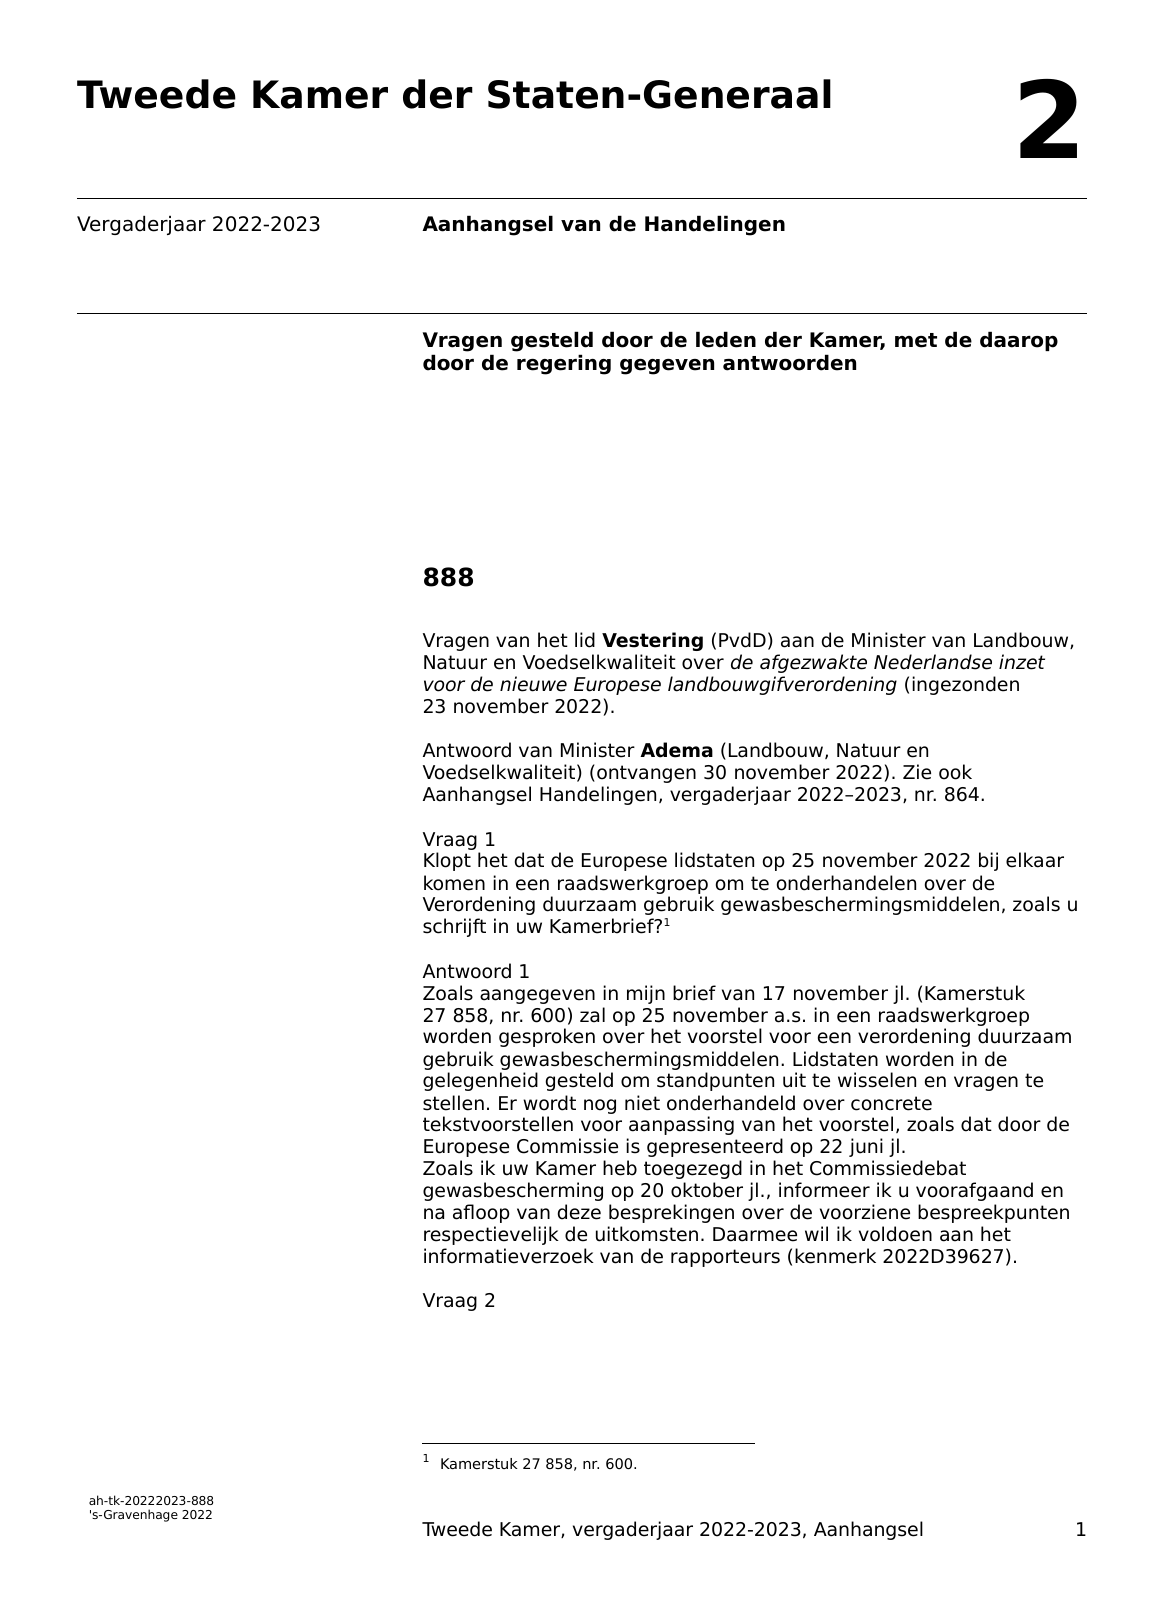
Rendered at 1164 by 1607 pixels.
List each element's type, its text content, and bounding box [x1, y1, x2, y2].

text Antwoord van Minister Adema (Landbouw, Natuur en Voedselkwaliteit) (ontvangen 30 november 2022). Zie ook Aanhangsel Handelingen, vergaderjaar 2022–2023, nr. 864. [422, 740, 1087, 806]
table_header 2 [886, 59, 1087, 198]
text Kamerstuk 27 858, nr. 600. [422, 1452, 1087, 1474]
text Vraag 2 [422, 1290, 1087, 1312]
text Zoals ik uw Kamer heb toegezegd in het Commissiedebat gewasbescherming op 20 oktober jl., informeer ik u voorafgaand en na afloop van deze besprekingen over de voorziene bespreekpunten respectievelijk de uitkomsten. Daarmee wil ik voldoen aan het informatieverzoek van de rapporteurs (kenmerk 2022D39627). [422, 1158, 1087, 1268]
table_header Tweede Kamer der Staten-Generaal [77, 59, 886, 198]
text 888 [422, 563, 1087, 592]
text Antwoord 1 [422, 961, 1087, 982]
text Vraag 1 [422, 828, 1087, 850]
text 's-Gravenhage 2022 [88, 1508, 323, 1522]
text Zoals aangegeven in mijn brief van 17 november jl. (Kamerstuk 27 858, nr. 600) zal op 25 november a.s. in een raadswerkgroep worden gesproken over het voorstel voor een verordening duurzaam gebruik gewasbeschermingsmiddelen. Lidstaten worden in de gelegenheid gesteld om standpunten uit te wisselen en vragen te stellen. Er wordt nog niet onderhandeld over concrete tekstvoorstellen voor aanpassing van het voorstel, zoals dat door de Europese Commissie is gepresenteerd op 22 juni jl. [422, 982, 1087, 1158]
table_cell Vergaderjaar 2022-2023 [77, 199, 422, 313]
table_cell Vragen gesteld door de leden der Kamer, met de daarop door de regering gegeven antwoorden [422, 314, 1087, 375]
text Vragen van het lid Vestering (PvdD) aan de Minister van Landbouw, Natuur en Voedselkwaliteit over de afgezwakte Nederlandse inzet voor de nieuwe Europese landbouwgifverordening (ingezonden 23 november 2022). [422, 630, 1087, 718]
table_cell [77, 314, 422, 375]
text Klopt het dat de Europese lidstaten op 25 november 2022 bij elkaar komen in een raadswerkgroep om te onderhandelen over de Verordening duurzaam gebruik gewasbeschermingsmiddelen, zoals u schrijft in uw Kamerbrief? [422, 850, 1087, 938]
text ah-tk-20222023-888 [88, 1494, 323, 1508]
table_cell Aanhangsel van de Handelingen [422, 199, 1087, 313]
